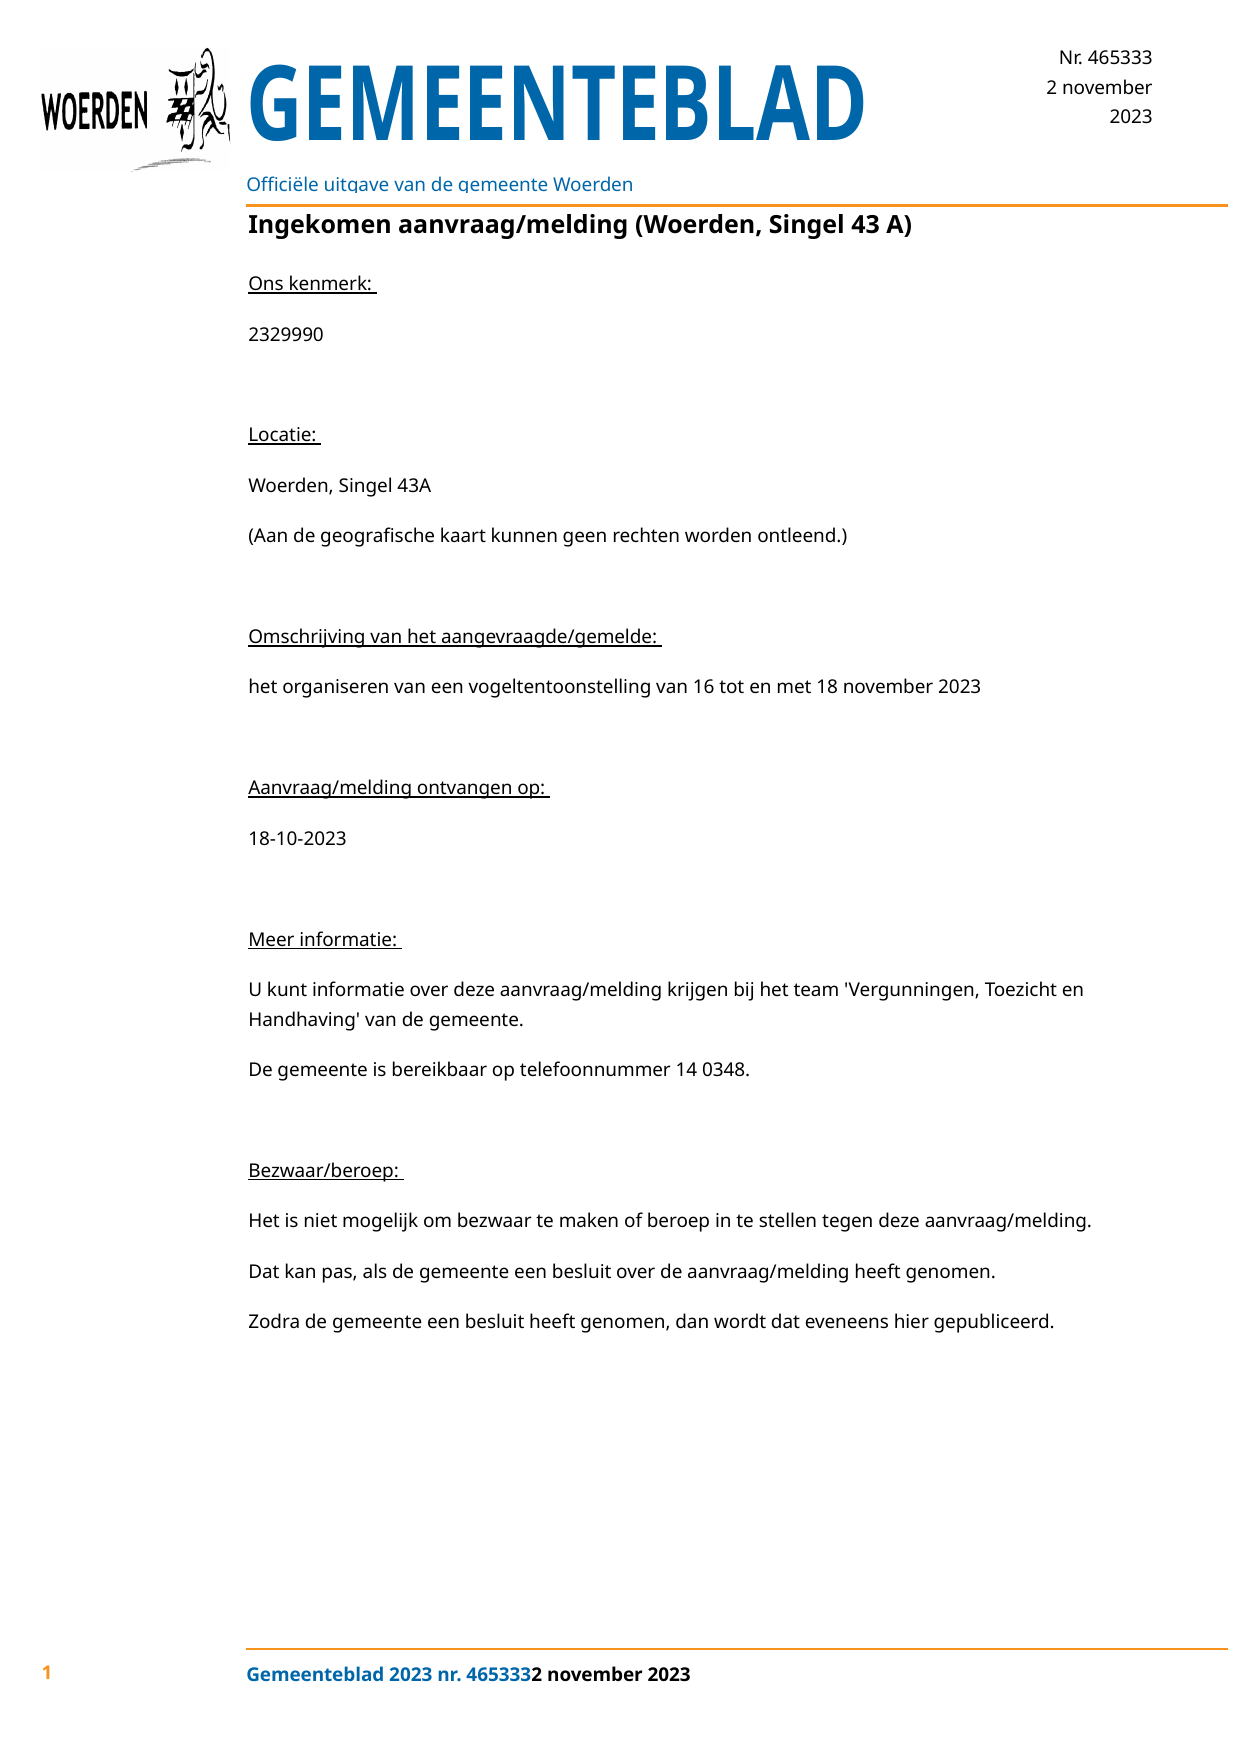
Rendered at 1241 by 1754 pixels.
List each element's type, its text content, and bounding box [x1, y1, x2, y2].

text 2329990 [248, 321, 1152, 346]
text Ons kenmerk: [248, 270, 1152, 296]
text Locatie: [248, 422, 1152, 447]
text De gemeente is bereikbaar op telefoonnummer 14 0348. [248, 1056, 1152, 1082]
picture [41, 47, 231, 172]
text 18-10-2023 [248, 825, 1152, 851]
text Omschrijving van het aangevraagde/gemelde: [248, 623, 1152, 649]
text het organiseren van een vogeltentoonstelling van 16 tot en met 18 november 2023 [248, 674, 1152, 699]
text Bezwaar/beroep: [248, 1157, 1152, 1183]
text (Aan de geografische kaart kunnen geen rechten worden ontleend.) [248, 522, 1152, 548]
text Het is niet mogelijk om bezwaar te maken of beroep in te stellen tegen deze aanvraag/melding. [248, 1207, 1152, 1233]
text U kunt informatie over deze aanvraag/melding krijgen bij het team 'Vergunningen, Toezicht en Handhaving' van de gemeente. [248, 976, 1152, 1031]
text Ingekomen aanvraag/melding (Woerden, Singel 43 A) [248, 207, 1152, 241]
text Dat kan pas, als de gemeente een besluit over de aanvraag/melding heeft genomen. [248, 1258, 1152, 1283]
text Meer informatie: [248, 926, 1152, 951]
text Zodra de gemeente een besluit heeft genomen, dan wordt dat eveneens hier gepubliceerd. [248, 1308, 1152, 1334]
text Aanvraag/melding ontvangen op: [248, 774, 1152, 800]
text Woerden, Singel 43A [248, 472, 1152, 498]
